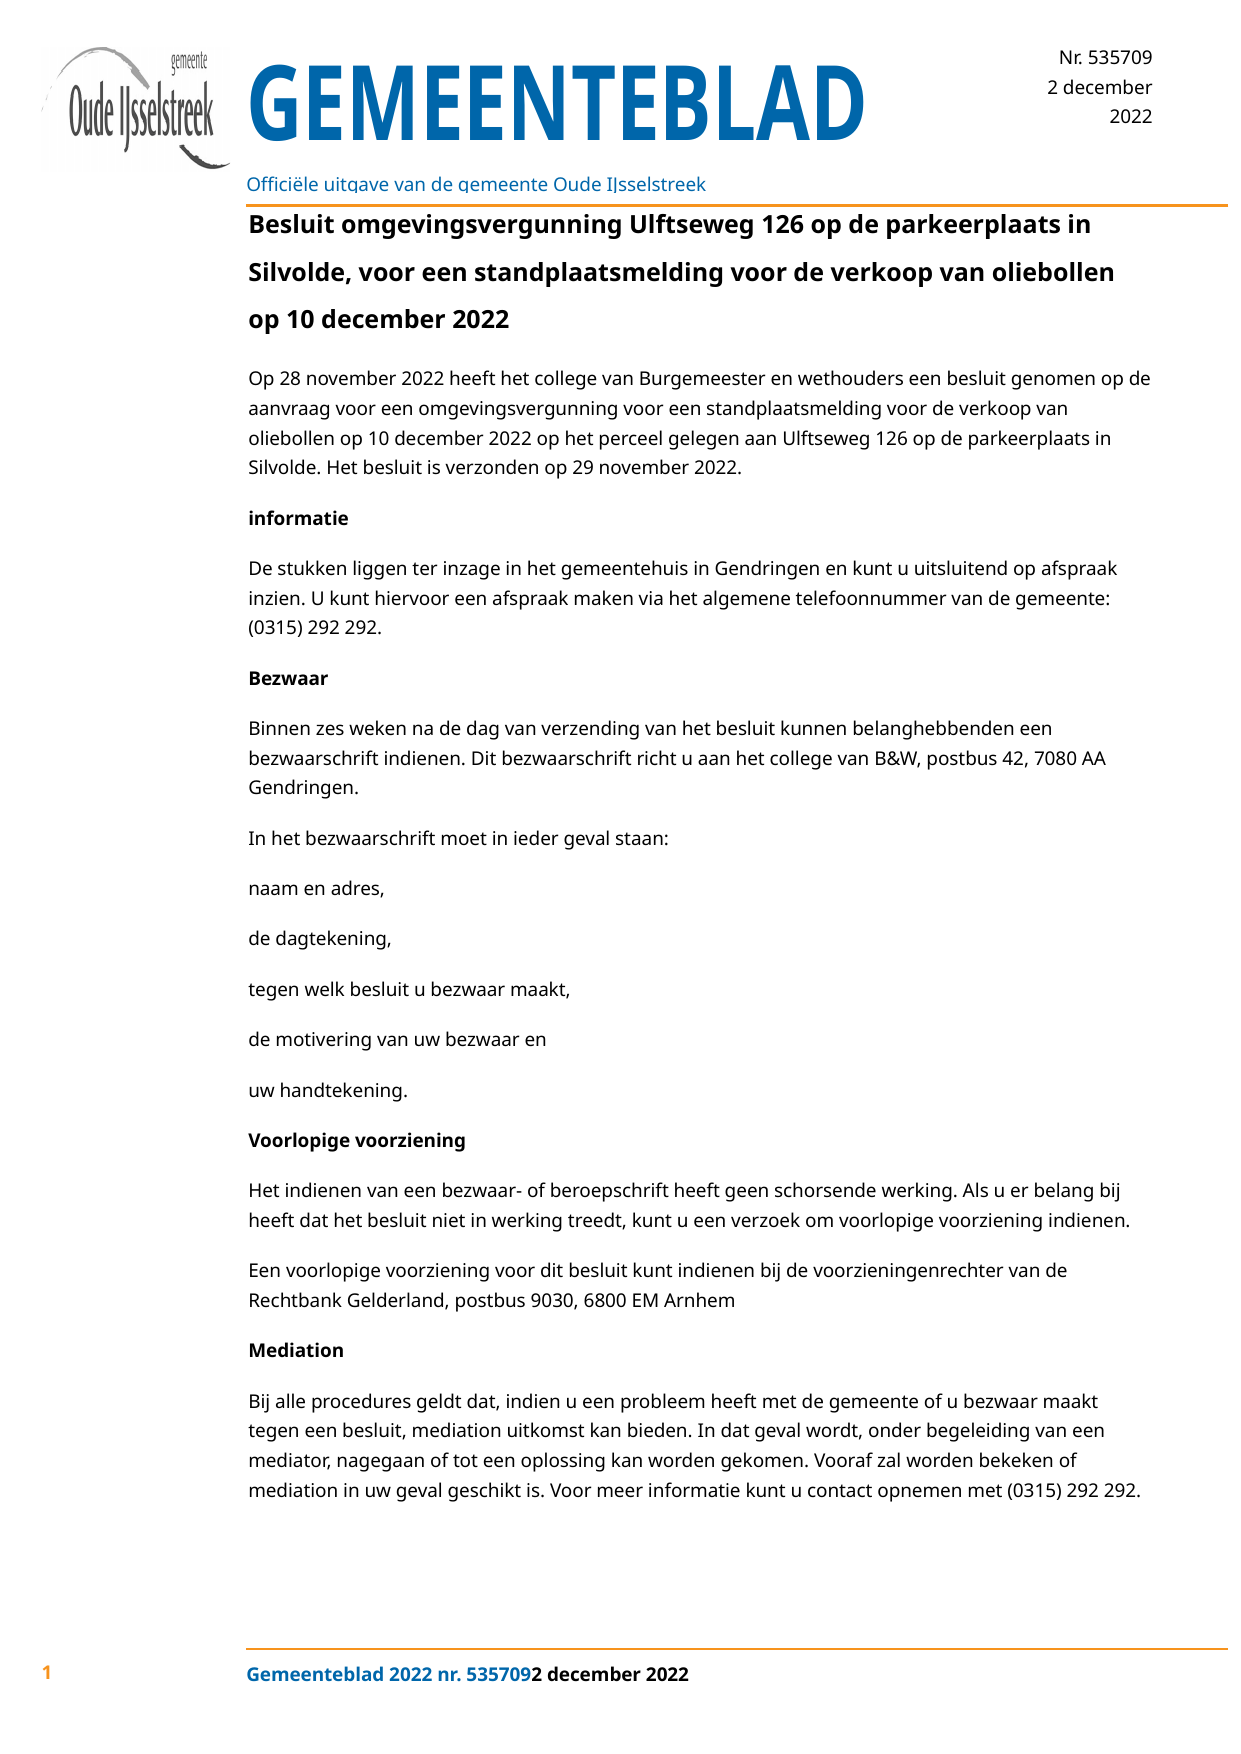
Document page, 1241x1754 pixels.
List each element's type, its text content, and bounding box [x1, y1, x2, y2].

text In het bezwaarschrift moet in ieder geval staan: [248, 825, 1152, 850]
text Besluit omgevingsvergunning Ulftseweg 126 op de parkeerplaats in Silvolde, voor een standplaatsmelding voor de verkoop van oliebollen op 10 december 2022 [248, 207, 1152, 336]
text De stukken liggen ter inzage in het gemeentehuis in Gendringen en kunt u uitsluitend op afspraak inzien. U kunt hiervoor een afspraak maken via het algemene telefoonnummer van de gemeente: (0315) 292 292. [248, 555, 1152, 640]
text Het indienen van een bezwaar- of beroepschrift heeft geen schorsende werking. Als u er belang bij heeft dat het besluit niet in werking treedt, kunt u een verzoek om voorlopige voorziening indienen. [248, 1178, 1152, 1233]
text Voorlopige voorziening [248, 1127, 1152, 1153]
text Bezwaar [248, 665, 1152, 690]
text Een voorlopige voorziening voor dit besluit kunt indienen bij de voorzieningenrechter van de Rechtbank Gelderland, postbus 9030, 6800 EM Arnhem [248, 1258, 1152, 1313]
text tegen welk besluit u bezwaar maakt, [248, 976, 1152, 1002]
text uw handtekening. [248, 1077, 1152, 1102]
text de motivering van uw bezwaar en [248, 1026, 1152, 1052]
text naam en adres, [248, 875, 1152, 901]
text Mediation [248, 1338, 1152, 1363]
text Binnen zes weken na de dag van verzending van het besluit kunnen belanghebbenden een bezwaarschrift indienen. Dit bezwaarschrift richt u aan het college van B&W, postbus 42, 7080 AA Gendringen. [248, 715, 1152, 800]
text informatie [248, 505, 1152, 530]
text de dagtekening, [248, 926, 1152, 951]
text Bij alle procedures geldt dat, indien u een probleem heeft met de gemeente of u bezwaar maakt tegen een besluit, mediation uitkomst kan bieden. In dat geval wordt, onder begeleiding van een mediator, nagegaan of tot een oplossing kan worden gekomen. Vooraf zal worden bekeken of mediation in uw geval geschikt is. Voor meer informatie kunt u contact opnemen met (0315) 292 292. [248, 1388, 1152, 1502]
picture [41, 47, 231, 172]
text Op 28 november 2022 heeft het college van Burgemeester en wethouders een besluit genomen op de aanvraag voor een omgevingsvergunning voor een standplaatsmelding voor de verkoop van oliebollen op 10 december 2022 op het perceel gelegen aan Ulftseweg 126 op de parkeerplaats in Silvolde. Het besluit is verzonden op 29 november 2022. [248, 366, 1152, 480]
